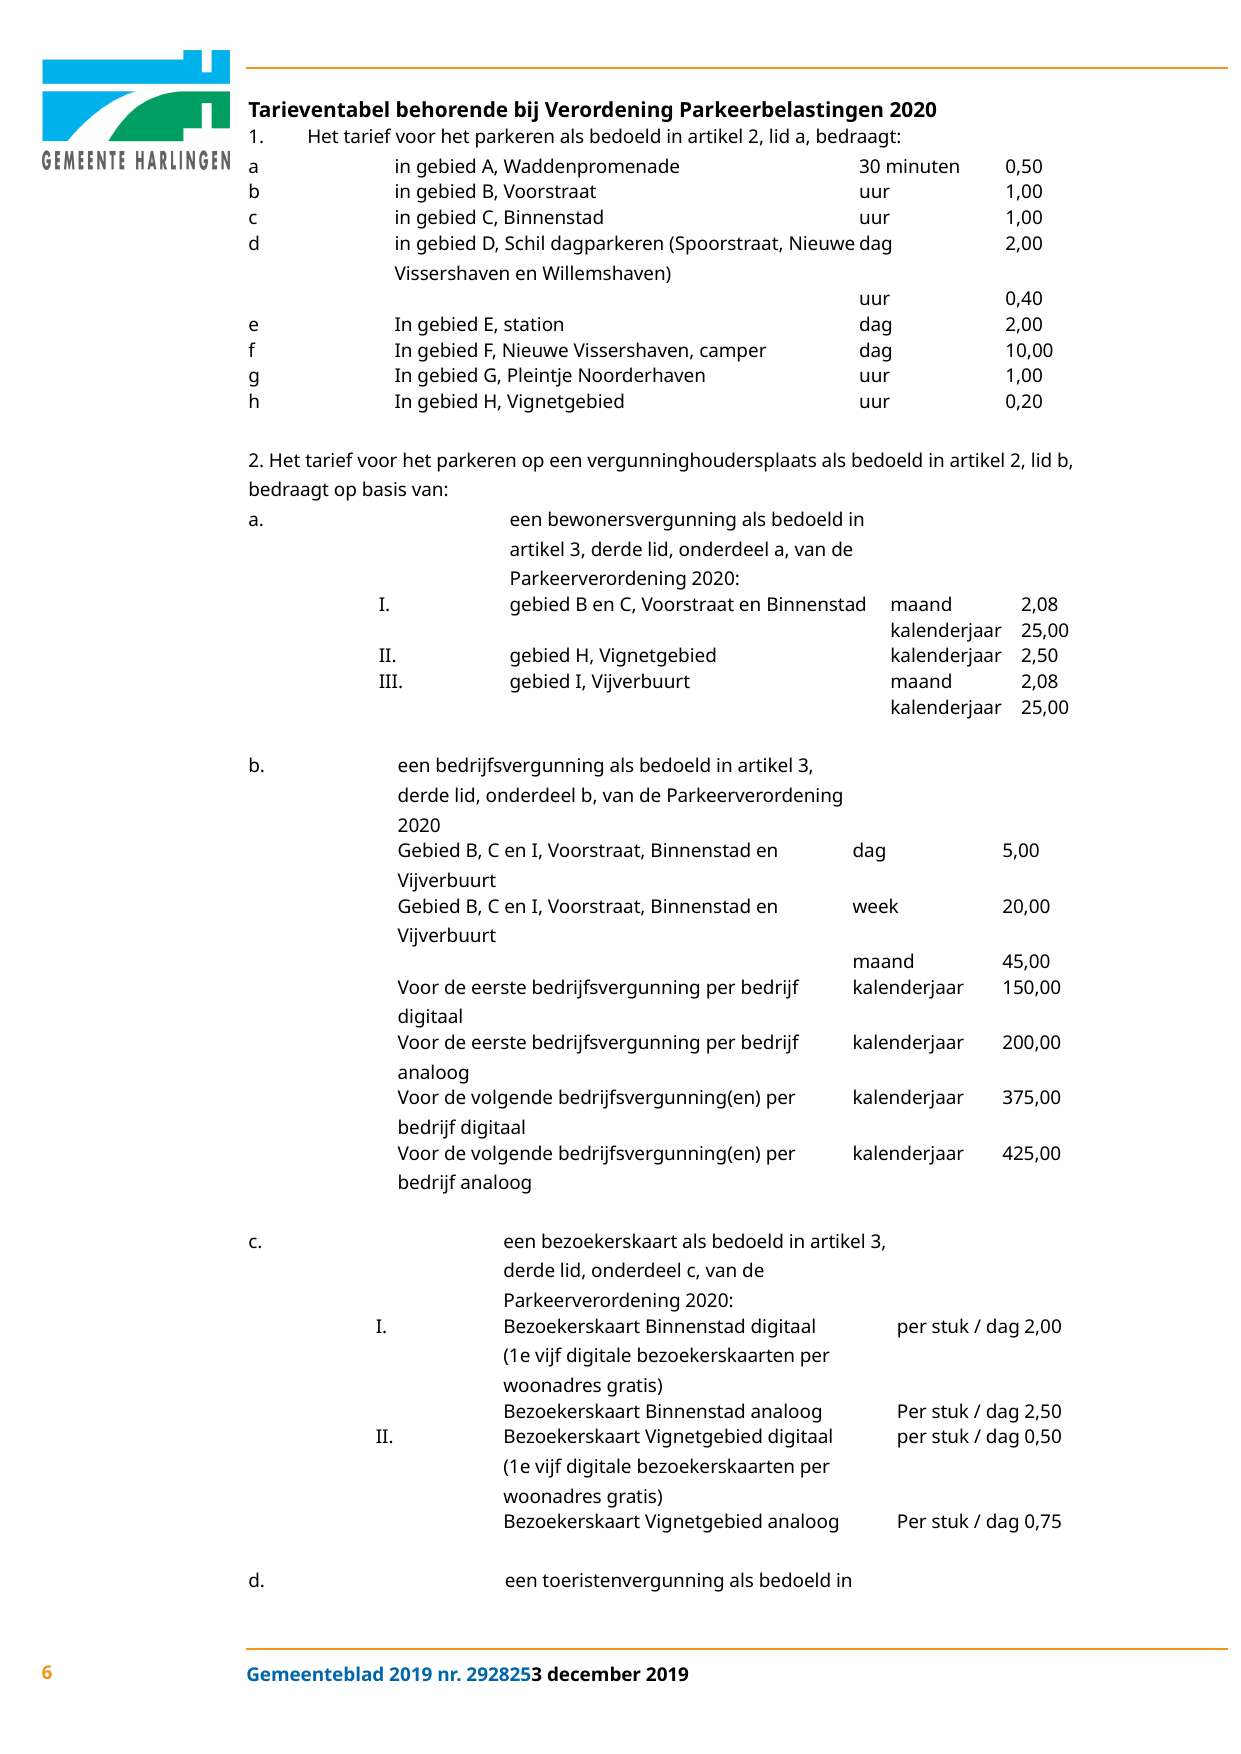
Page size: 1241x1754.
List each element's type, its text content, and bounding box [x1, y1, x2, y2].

table_header [1002, 753, 1152, 838]
table_cell [248, 1509, 376, 1534]
text 2. Het tarief voor het parkeren op een vergunninghoudersplaats als bedoeld in artikel 2, lid b, bedraagt op basis van: [248, 447, 1152, 502]
table_cell Bezoekerskaart Vignetgebied analoog [503, 1509, 897, 1534]
table_cell I. [379, 591, 509, 617]
table_cell dag [859, 311, 1005, 337]
table_cell Bezoekerskaart Vignetgebied digitaal (1e vijf digitale bezoekerskaarten per woonadres gratis) [503, 1424, 897, 1508]
table_header [895, 1567, 1023, 1593]
table_cell gebied B en C, Voorstraat en Binnenstad [509, 591, 890, 617]
table_cell 5,00 [1002, 838, 1152, 893]
table_cell [509, 694, 890, 720]
table_header een toeristenvergunning als bedoeld in [505, 1567, 895, 1593]
table_cell 20,00 [1002, 893, 1152, 948]
table_cell kalenderjaar [890, 617, 1021, 643]
table_cell 10,00 [1005, 337, 1152, 363]
table_cell 200,00 [1002, 1029, 1152, 1084]
picture [41, 47, 231, 172]
table_cell [394, 286, 859, 311]
table_header 30 minuten [859, 153, 1005, 179]
table_cell b [248, 179, 394, 204]
table_header d. [248, 1567, 376, 1593]
table_cell [379, 617, 509, 643]
table_cell [376, 1398, 503, 1424]
table_header [853, 753, 1002, 838]
table_cell kalenderjaar [890, 643, 1021, 668]
table_cell kalenderjaar [853, 1140, 1002, 1195]
table_header [376, 1567, 504, 1593]
table_cell Gebied B, C en I, Voorstraat, Binnenstad en Vijverbuurt [398, 893, 852, 948]
table_cell 0,75 [1024, 1509, 1152, 1534]
table_cell f [248, 337, 394, 363]
table_cell 45,00 [1002, 948, 1152, 974]
table_header [890, 506, 1021, 591]
table_cell dag [859, 337, 1005, 363]
table_cell [509, 617, 890, 643]
table_cell [248, 1029, 397, 1084]
table_cell Voor de volgende bedrijfsvergunning(en) per bedrijf digitaal [398, 1085, 852, 1140]
table_cell 2,00 [1005, 230, 1152, 286]
list Het tarief voor het parkeren als bedoeld in artikel 2, lid a, bedraagt: [248, 123, 1152, 149]
table_cell week [853, 893, 1002, 948]
table_header een bezoekerskaart als bedoeld in artikel 3, derde lid, onderdeel c, van de Parkeerverordening 2020: [503, 1228, 897, 1313]
table_cell [248, 617, 379, 643]
table_cell [248, 643, 379, 668]
table_header een bewonersvergunning als bedoeld in artikel 3, derde lid, onderdeel a, van de Parkeerverordening 2020: [509, 506, 890, 591]
table_cell III. [379, 668, 509, 694]
table_cell [248, 838, 397, 893]
table_cell [398, 948, 852, 974]
table_cell Voor de eerste bedrijfsvergunning per bedrijf analoog [398, 1029, 852, 1084]
table_cell [248, 1424, 376, 1508]
table_cell g [248, 363, 394, 388]
table_cell Bezoekerskaart Binnenstad analoog [503, 1398, 897, 1424]
table_header [376, 1228, 503, 1313]
table_cell [248, 668, 379, 694]
table_cell c [248, 205, 394, 230]
table_header a [248, 153, 394, 179]
table_header [1024, 1228, 1152, 1313]
table_cell in gebied C, Binnenstad [394, 205, 859, 230]
table_cell kalenderjaar [890, 694, 1021, 720]
table_header een bedrijfsvergunning als bedoeld in artikel 3, derde lid, onderdeel b, van de Parkeerverordening 2020 [398, 753, 852, 838]
table_cell [248, 286, 394, 311]
table_cell I. [376, 1313, 503, 1398]
table_cell uur [859, 205, 1005, 230]
table_cell 2,00 [1024, 1313, 1152, 1398]
table_cell 0,50 [1024, 1424, 1152, 1508]
table_cell In gebied H, Vignetgebied [394, 389, 859, 414]
table_cell [248, 1313, 376, 1398]
table_cell 425,00 [1002, 1140, 1152, 1195]
table_cell dag [853, 838, 1002, 893]
table_cell per stuk / dag [897, 1313, 1024, 1398]
table_header 0,50 [1005, 153, 1152, 179]
table_header [379, 506, 509, 591]
table_cell In gebied E, station [394, 311, 859, 337]
table_cell 2,00 [1005, 311, 1152, 337]
table_cell 2,50 [1021, 643, 1152, 668]
text Tarieventabel behorende bij Verordening Parkeerbelastingen 2020 [248, 95, 1152, 123]
table_cell kalenderjaar [853, 1029, 1002, 1084]
table_cell uur [859, 363, 1005, 388]
table_header in gebied A, Waddenpromenade [394, 153, 859, 179]
table_header [1023, 1567, 1152, 1593]
table_cell 25,00 [1021, 617, 1152, 643]
table_cell [248, 591, 379, 617]
table_cell maand [890, 591, 1021, 617]
table_header a. [248, 506, 379, 591]
table_cell II. [376, 1424, 503, 1508]
table_cell 1,00 [1005, 205, 1152, 230]
table_cell per stuk / dag [897, 1424, 1024, 1508]
table_cell 150,00 [1002, 974, 1152, 1029]
table_cell [248, 974, 397, 1029]
table_cell uur [859, 179, 1005, 204]
table_cell uur [859, 389, 1005, 414]
table_cell In gebied F, Nieuwe Vissershaven, camper [394, 337, 859, 363]
table_cell 0,20 [1005, 389, 1152, 414]
table_cell 2,08 [1021, 591, 1152, 617]
table_cell in gebied D, Schil dagparkeren (Spoorstraat, Nieuwe Vissershaven en Willemshaven) [394, 230, 859, 286]
table_cell In gebied G, Pleintje Noorderhaven [394, 363, 859, 388]
table_cell uur [859, 286, 1005, 311]
table_header [1021, 506, 1152, 591]
table_cell maand [853, 948, 1002, 974]
table_cell [248, 948, 397, 974]
table_header [897, 1228, 1024, 1313]
table_cell Per stuk / dag [897, 1398, 1024, 1424]
table_cell in gebied B, Voorstraat [394, 179, 859, 204]
table_cell kalenderjaar [853, 1085, 1002, 1140]
table_cell 1,00 [1005, 363, 1152, 388]
table_header b. [248, 753, 397, 838]
table_cell 375,00 [1002, 1085, 1152, 1140]
table_cell Per stuk / dag [897, 1509, 1024, 1534]
table_cell [376, 1509, 503, 1534]
table_cell [248, 893, 397, 948]
table_cell [248, 1398, 376, 1424]
table_cell [248, 1140, 397, 1195]
table_cell maand [890, 668, 1021, 694]
table_cell d [248, 230, 394, 286]
table_cell 2,08 [1021, 668, 1152, 694]
table_cell II. [379, 643, 509, 668]
table_cell 0,40 [1005, 286, 1152, 311]
table_cell e [248, 311, 394, 337]
table_cell dag [859, 230, 1005, 286]
table_header c. [248, 1228, 376, 1313]
table_cell 25,00 [1021, 694, 1152, 720]
table_cell Voor de volgende bedrijfsvergunning(en) per bedrijf analoog [398, 1140, 852, 1195]
table_cell 1,00 [1005, 179, 1152, 204]
table_cell gebied H, Vignetgebied [509, 643, 890, 668]
table_cell kalenderjaar [853, 974, 1002, 1029]
table_cell Bezoekerskaart Binnenstad digitaal (1e vijf digitale bezoekerskaarten per woonadres gratis) [503, 1313, 897, 1398]
table_cell gebied I, Vijverbuurt [509, 668, 890, 694]
table_cell Gebied B, C en I, Voorstraat, Binnenstad en Vijverbuurt [398, 838, 852, 893]
table_cell [248, 694, 379, 720]
table_cell Voor de eerste bedrijfsvergunning per bedrijf digitaal [398, 974, 852, 1029]
table_cell h [248, 389, 394, 414]
table_cell [379, 694, 509, 720]
table_cell [248, 1085, 397, 1140]
table_cell 2,50 [1024, 1398, 1152, 1424]
